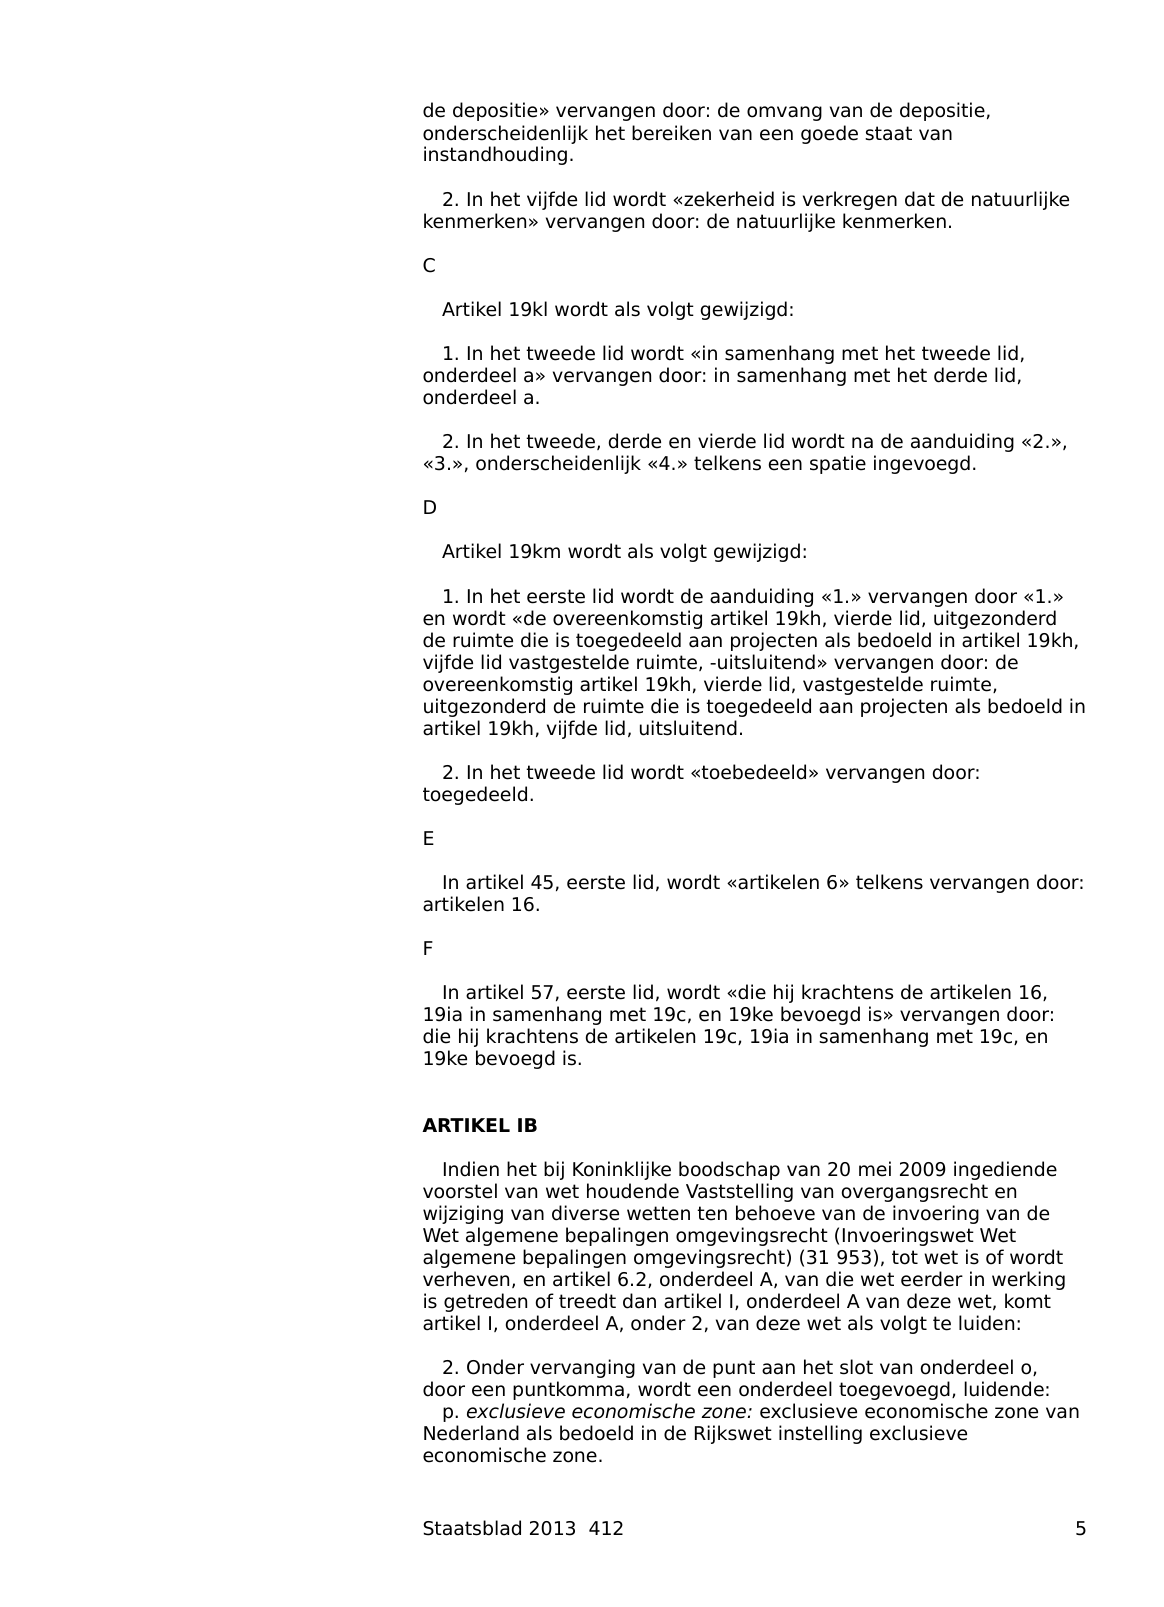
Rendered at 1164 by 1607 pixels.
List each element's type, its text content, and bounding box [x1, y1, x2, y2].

text F [422, 938, 1087, 960]
text Artikel 19km wordt als volgt gewijzigd: [422, 541, 1087, 563]
text Indien het bij Koninklijke boodschap van 20 mei 2009 ingediende voorstel van wet houdende Vaststelling van overgangsrecht en wijziging van diverse wetten ten behoeve van de invoering van de Wet algemene bepalingen omgevingsrecht (Invoeringswet Wet algemene bepalingen omgevingsrecht) (31 953), tot wet is of wordt verheven, en artikel 6.2, onderdeel A, van die wet eerder in werking is getreden of treedt dan artikel I, onderdeel A van deze wet, komt artikel I, onderdeel A, onder 2, van deze wet als volgt te luiden: [422, 1159, 1087, 1334]
text In artikel 57, eerste lid, wordt «die hij krachtens de artikelen 16, 19ia in samenhang met 19c, en 19ke bevoegd is» vervangen door: die hij krachtens de artikelen 19c, 19ia in samenhang met 19c, en 19ke bevoegd is. [422, 982, 1087, 1070]
text 2. In het vijfde lid wordt «zekerheid is verkregen dat de natuurlijke kenmerken» vervangen door: de natuurlijke kenmerken. [422, 188, 1087, 232]
text In artikel 45, eerste lid, wordt «artikelen 6» telkens vervangen door: artikelen 16. [422, 872, 1087, 916]
text 2. In het tweede, derde en vierde lid wordt na de aanduiding «2.», «3.», onderscheidenlijk «4.» telkens een spatie ingevoegd. [422, 431, 1087, 475]
text de depositie» vervangen door: de omvang van de depositie, onderscheidenlijk het bereiken van een goede staat van instandhouding. [422, 100, 1087, 166]
text p. exclusieve economische zone: exclusieve economische zone van Nederland als bedoeld in de Rijkswet instelling exclusieve economische zone. [422, 1401, 1087, 1467]
text E [422, 828, 1087, 850]
text 2. In het tweede lid wordt «toebedeeld» vervangen door: toegedeeld. [422, 762, 1087, 806]
text 2. Onder vervanging van de punt aan het slot van onderdeel o, door een puntkomma, wordt een onderdeel toegevoegd, luidende: [422, 1357, 1087, 1401]
text C [422, 255, 1087, 277]
subtitle ARTIKEL IB [422, 1114, 1087, 1137]
text 1. In het eerste lid wordt de aanduiding «1.» vervangen door «1.» en wordt «de overeenkomstig artikel 19kh, vierde lid, uitgezonderd de ruimte die is toegedeeld aan projecten als bedoeld in artikel 19kh, vijfde lid vastgestelde ruimte, -uitsluitend» vervangen door: de overeenkomstig artikel 19kh, vierde lid, vastgestelde ruimte, uitgezonderd de ruimte die is toegedeeld aan projecten als bedoeld in artikel 19kh, vijfde lid, uitsluitend. [422, 586, 1087, 739]
text D [422, 497, 1087, 519]
text 1. In het tweede lid wordt «in samenhang met het tweede lid, onderdeel a» vervangen door: in samenhang met het derde lid, onderdeel a. [422, 343, 1087, 409]
text Artikel 19kl wordt als volgt gewijzigd: [422, 299, 1087, 321]
